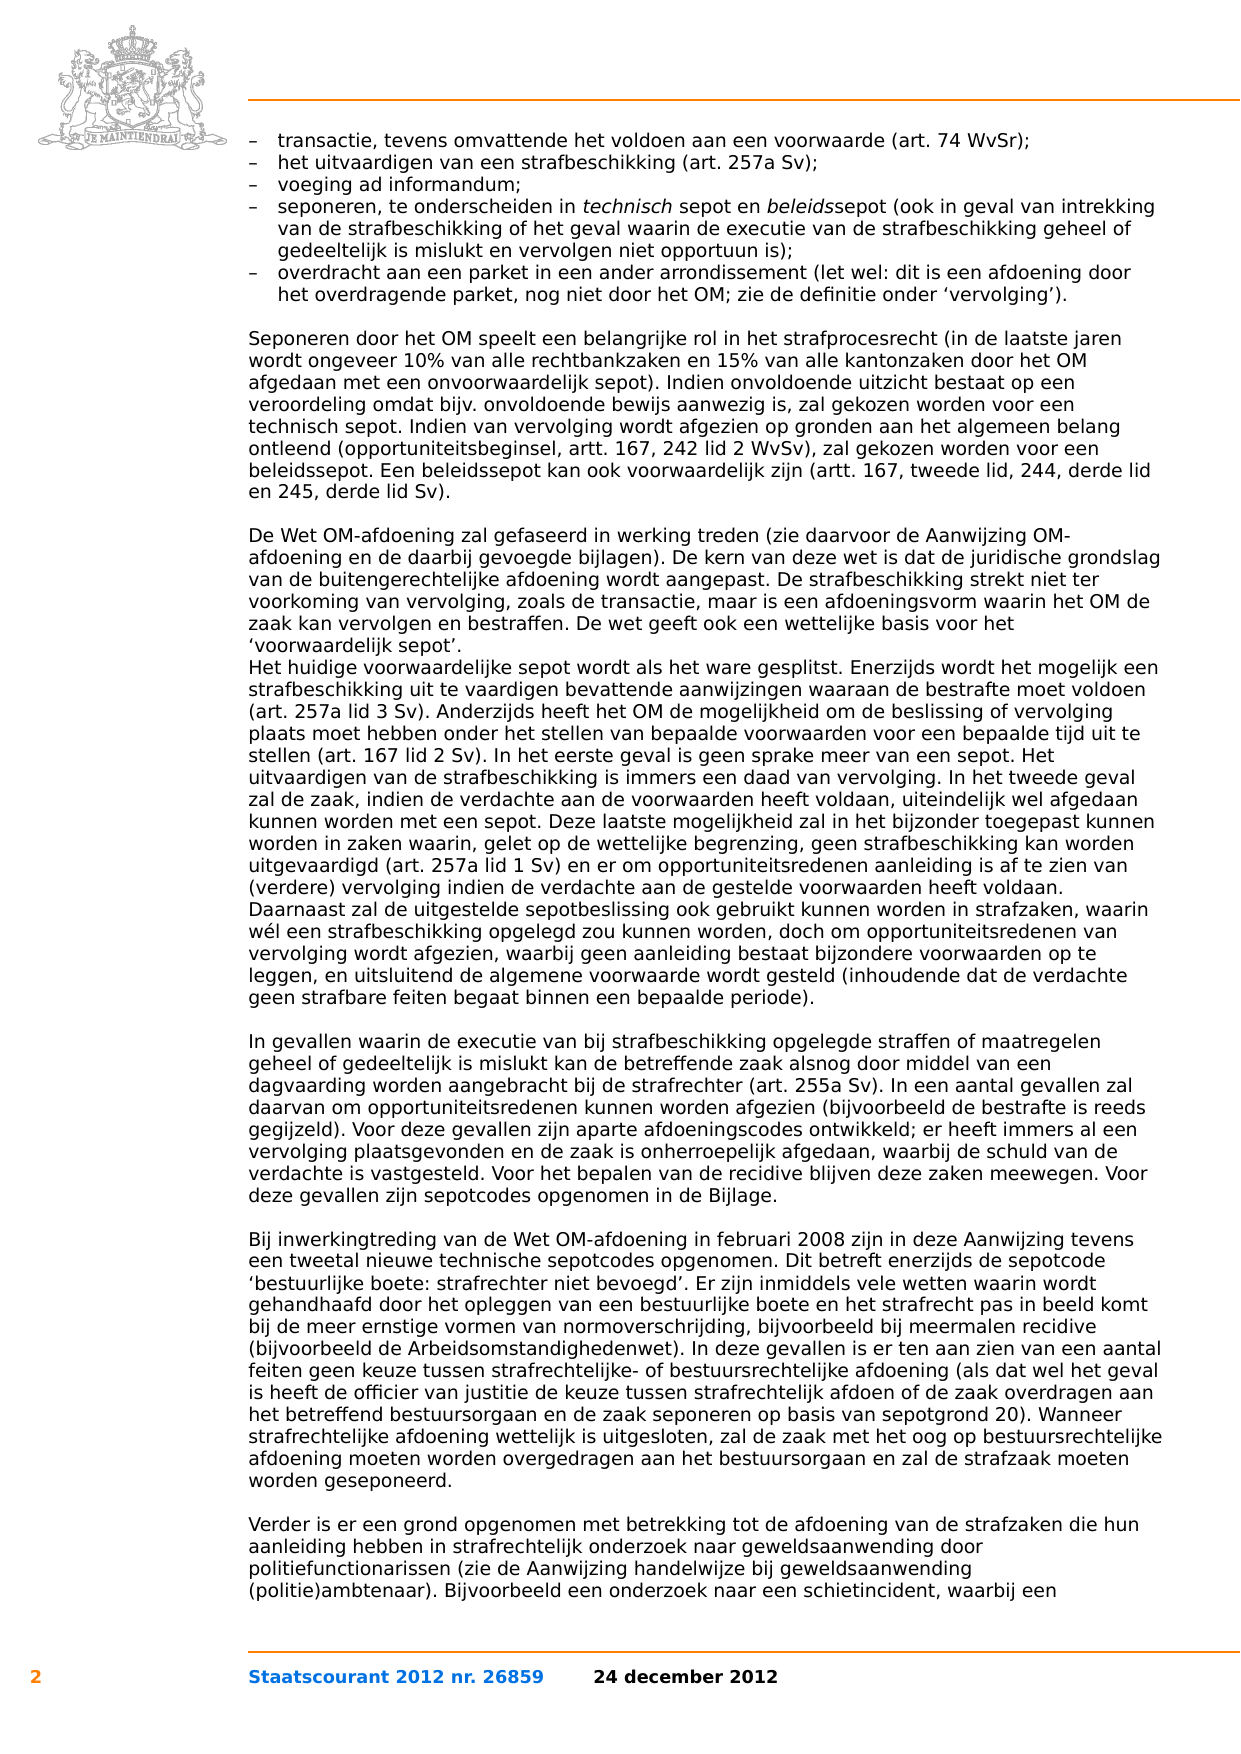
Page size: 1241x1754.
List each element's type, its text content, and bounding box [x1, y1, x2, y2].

text – voeging ad informandum; [248, 174, 1163, 196]
text – het uitvaardigen van een strafbeschikking (art. 257a Sv); [248, 152, 1163, 174]
text – seponeren, te onderscheiden in technisch sepot en beleidssepot (ook in geval van intrekking van de strafbeschikking of het geval waarin de executie van de strafbeschikking geheel of gedeeltelijk is mislukt en vervolgen niet opportuun is); [248, 196, 1163, 262]
text Bij inwerkingtreding van de Wet OM-afdoening in februari 2008 zijn in deze Aanwijzing tevens een tweetal nieuwe technische sepotcodes opgenomen. Dit betreft enerzijds de sepotcode ‘bestuurlijke boete: strafrechter niet bevoegd’. Er zijn inmiddels vele wetten waarin wordt gehandhaafd door het opleggen van een bestuurlijke boete en het strafrecht pas in beeld komt bij de meer ernstige vormen van normoverschrijding, bijvoorbeeld bij meermalen recidive (bijvoorbeeld de Arbeidsomstandighedenwet). In deze gevallen is er ten aan zien van een aantal feiten geen keuze tussen strafrechtelijke- of bestuursrechtelijke afdoening (als dat wel het geval is heeft de officier van justitie de keuze tussen strafrechtelijk afdoen of de zaak overdragen aan het betreffend bestuursorgaan en de zaak seponeren op basis van sepotgrond 20). Wanneer strafrechtelijke afdoening wettelijk is uitgesloten, zal de zaak met het oog op bestuursrechtelijke afdoening moeten worden overgedragen aan het bestuursorgaan en zal de strafzaak moeten worden geseponeerd. [248, 1228, 1163, 1492]
text – transactie, tevens omvattende het voldoen aan een voorwaarde (art. 74 WvSr); [248, 130, 1163, 152]
picture [38, 25, 227, 150]
text Verder is er een grond opgenomen met betrekking tot de afdoening van de strafzaken die hun aanleiding hebben in strafrechtelijk onderzoek naar geweldsaanwending door politiefunctionarissen (zie de Aanwijzing handelwijze bij geweldsaanwending (politie)ambtenaar). Bijvoorbeeld een onderzoek naar een schietincident, waarbij een [248, 1514, 1163, 1602]
text Seponeren door het OM speelt een belangrijke rol in het strafprocesrecht (in de laatste jaren wordt ongeveer 10% van alle rechtbankzaken en 15% van alle kantonzaken door het OM afgedaan met een onvoorwaardelijk sepot). Indien onvoldoende uitzicht bestaat op een veroordeling omdat bijv. onvoldoende bewijs aanwezig is, zal gekozen worden voor een technisch sepot. Indien van vervolging wordt afgezien op gronden aan het algemeen belang ontleend (opportuniteitsbeginsel, artt. 167, 242 lid 2 WvSv), zal gekozen worden voor een beleidssepot. Een beleidssepot kan ook voorwaardelijk zijn (artt. 167, tweede lid, 244, derde lid en 245, derde lid Sv). [248, 328, 1163, 503]
text In gevallen waarin de executie van bij strafbeschikking opgelegde straffen of maatregelen geheel of gedeeltelijk is mislukt kan de betreffende zaak alsnog door middel van een dagvaarding worden aangebracht bij de strafrechter (art. 255a Sv). In een aantal gevallen zal daarvan om opportuniteitsredenen kunnen worden afgezien (bijvoorbeeld de bestrafte is reeds gegijzeld). Voor deze gevallen zijn aparte afdoeningscodes ontwikkeld; er heeft immers al een vervolging plaatsgevonden en de zaak is onherroepelijk afgedaan, waarbij de schuld van de verdachte is vastgesteld. Voor het bepalen van de recidive blijven deze zaken meewegen. Voor deze gevallen zijn sepotcodes opgenomen in de Bijlage. [248, 1031, 1163, 1207]
text De Wet OM-afdoening zal gefaseerd in werking treden (zie daarvoor de Aanwijzing OM-afdoening en de daarbij gevoegde bijlagen). De kern van deze wet is dat de juridische grondslag van de buitengerechtelijke afdoening wordt aangepast. De strafbeschikking strekt niet ter voorkoming van vervolging, zoals de transactie, maar is een afdoeningsvorm waarin het OM de zaak kan vervolgen en bestraffen. De wet geeft ook een wettelijke basis voor het ‘voorwaardelijk sepot’. [248, 525, 1163, 657]
text Het huidige voorwaardelijke sepot wordt als het ware gesplitst. Enerzijds wordt het mogelijk een strafbeschikking uit te vaardigen bevattende aanwijzingen waaraan de bestrafte moet voldoen (art. 257a lid 3 Sv). Anderzijds heeft het OM de mogelijkheid om de beslissing of vervolging plaats moet hebben onder het stellen van bepaalde voorwaarden voor een bepaalde tijd uit te stellen (art. 167 lid 2 Sv). In het eerste geval is geen sprake meer van een sepot. Het uitvaardigen van de strafbeschikking is immers een daad van vervolging. In het tweede geval zal de zaak, indien de verdachte aan de voorwaarden heeft voldaan, uiteindelijk wel afgedaan kunnen worden met een sepot. Deze laatste mogelijkheid zal in het bijzonder toegepast kunnen worden in zaken waarin, gelet op de wettelijke begrenzing, geen strafbeschikking kan worden uitgevaardigd (art. 257a lid 1 Sv) en er om opportuniteitsredenen aanleiding is af te zien van (verdere) vervolging indien de verdachte aan de gestelde voorwaarden heeft voldaan. [248, 657, 1163, 899]
text Daarnaast zal de uitgestelde sepotbeslissing ook gebruikt kunnen worden in strafzaken, waarin wél een strafbeschikking opgelegd zou kunnen worden, doch om opportuniteitsredenen van vervolging wordt afgezien, waarbij geen aanleiding bestaat bijzondere voorwaarden op te leggen, en uitsluitend de algemene voorwaarde wordt gesteld (inhoudende dat de verdachte geen strafbare feiten begaat binnen een bepaalde periode). [248, 899, 1163, 1009]
text – overdracht aan een parket in een ander arrondissement (let wel: dit is een afdoening door het overdragende parket, nog niet door het OM; zie de definitie onder ‘vervolging’). [248, 262, 1163, 306]
